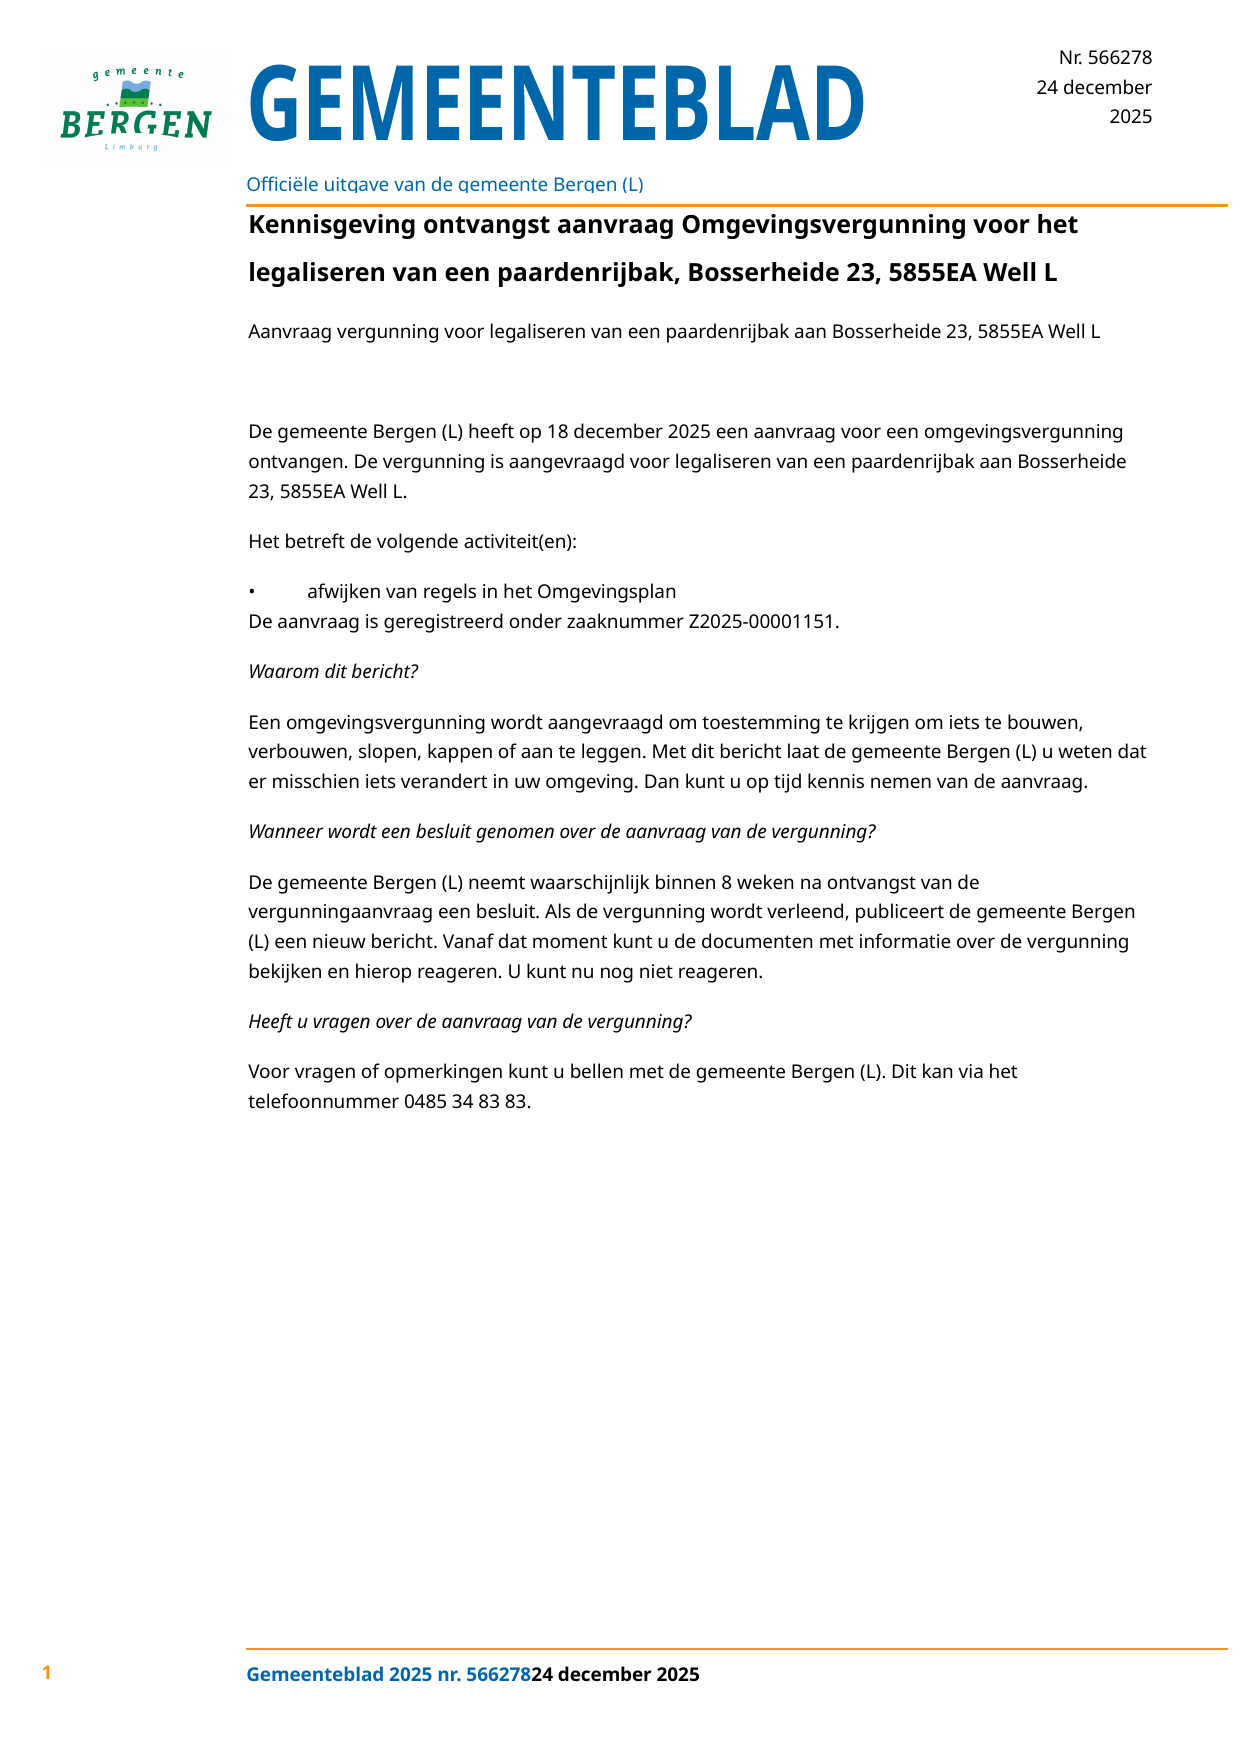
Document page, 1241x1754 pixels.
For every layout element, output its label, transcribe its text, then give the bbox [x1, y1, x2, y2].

text Voor vragen of opmerkingen kunt u bellen met de gemeente Bergen (L). Dit kan via het telefoonnummer 0485 34 83 83. [248, 1059, 1152, 1114]
text Waarom dit bericht? [248, 659, 1152, 684]
text Kennisgeving ontvangst aanvraag Omgevingsvergunning voor het legaliseren van een paardenrijbak, Bosserheide 23, 5855EA Well L [248, 207, 1152, 288]
text Een omgevingsvergunning wordt aangevraagd om toestemming te krijgen om iets te bouwen, verbouwen, slopen, kappen of aan te leggen. Met dit bericht laat de gemeente Bergen (L) u weten dat er misschien iets verandert in uw omgeving. Dan kunt u op tijd kennis nemen van de aanvraag. [248, 709, 1152, 794]
text Het betreft de volgende activiteit(en): [248, 528, 1152, 554]
text Heeft u vragen over de aanvraag van de vergunning? [248, 1008, 1152, 1034]
picture [41, 47, 231, 172]
text Wanneer wordt een besluit genomen over de aanvraag van de vergunning? [248, 819, 1152, 844]
text De gemeente Bergen (L) heeft op 18 december 2025 een aanvraag voor een omgevingsvergunning ontvangen. De vergunning is aangevraagd voor legaliseren van een paardenrijbak aan Bosserheide 23, 5855EA Well L. [248, 419, 1152, 504]
list afwijken van regels in het Omgevingsplan [248, 579, 1152, 604]
text De aanvraag is geregistreerd onder zaaknummer Z2025-00001151. [248, 608, 1152, 634]
text De gemeente Bergen (L) neemt waarschijnlijk binnen 8 weken na ontvangst van de vergunningaanvraag een besluit. Als de vergunning wordt verleend, publiceert de gemeente Bergen (L) een nieuw bericht. Vanaf dat moment kunt u de documenten met informatie over de vergunning bekijken en hierop reageren. U kunt nu nog niet reageren. [248, 869, 1152, 984]
text Aanvraag vergunning voor legaliseren van een paardenrijbak aan Bosserheide 23, 5855EA Well L [248, 318, 1152, 344]
